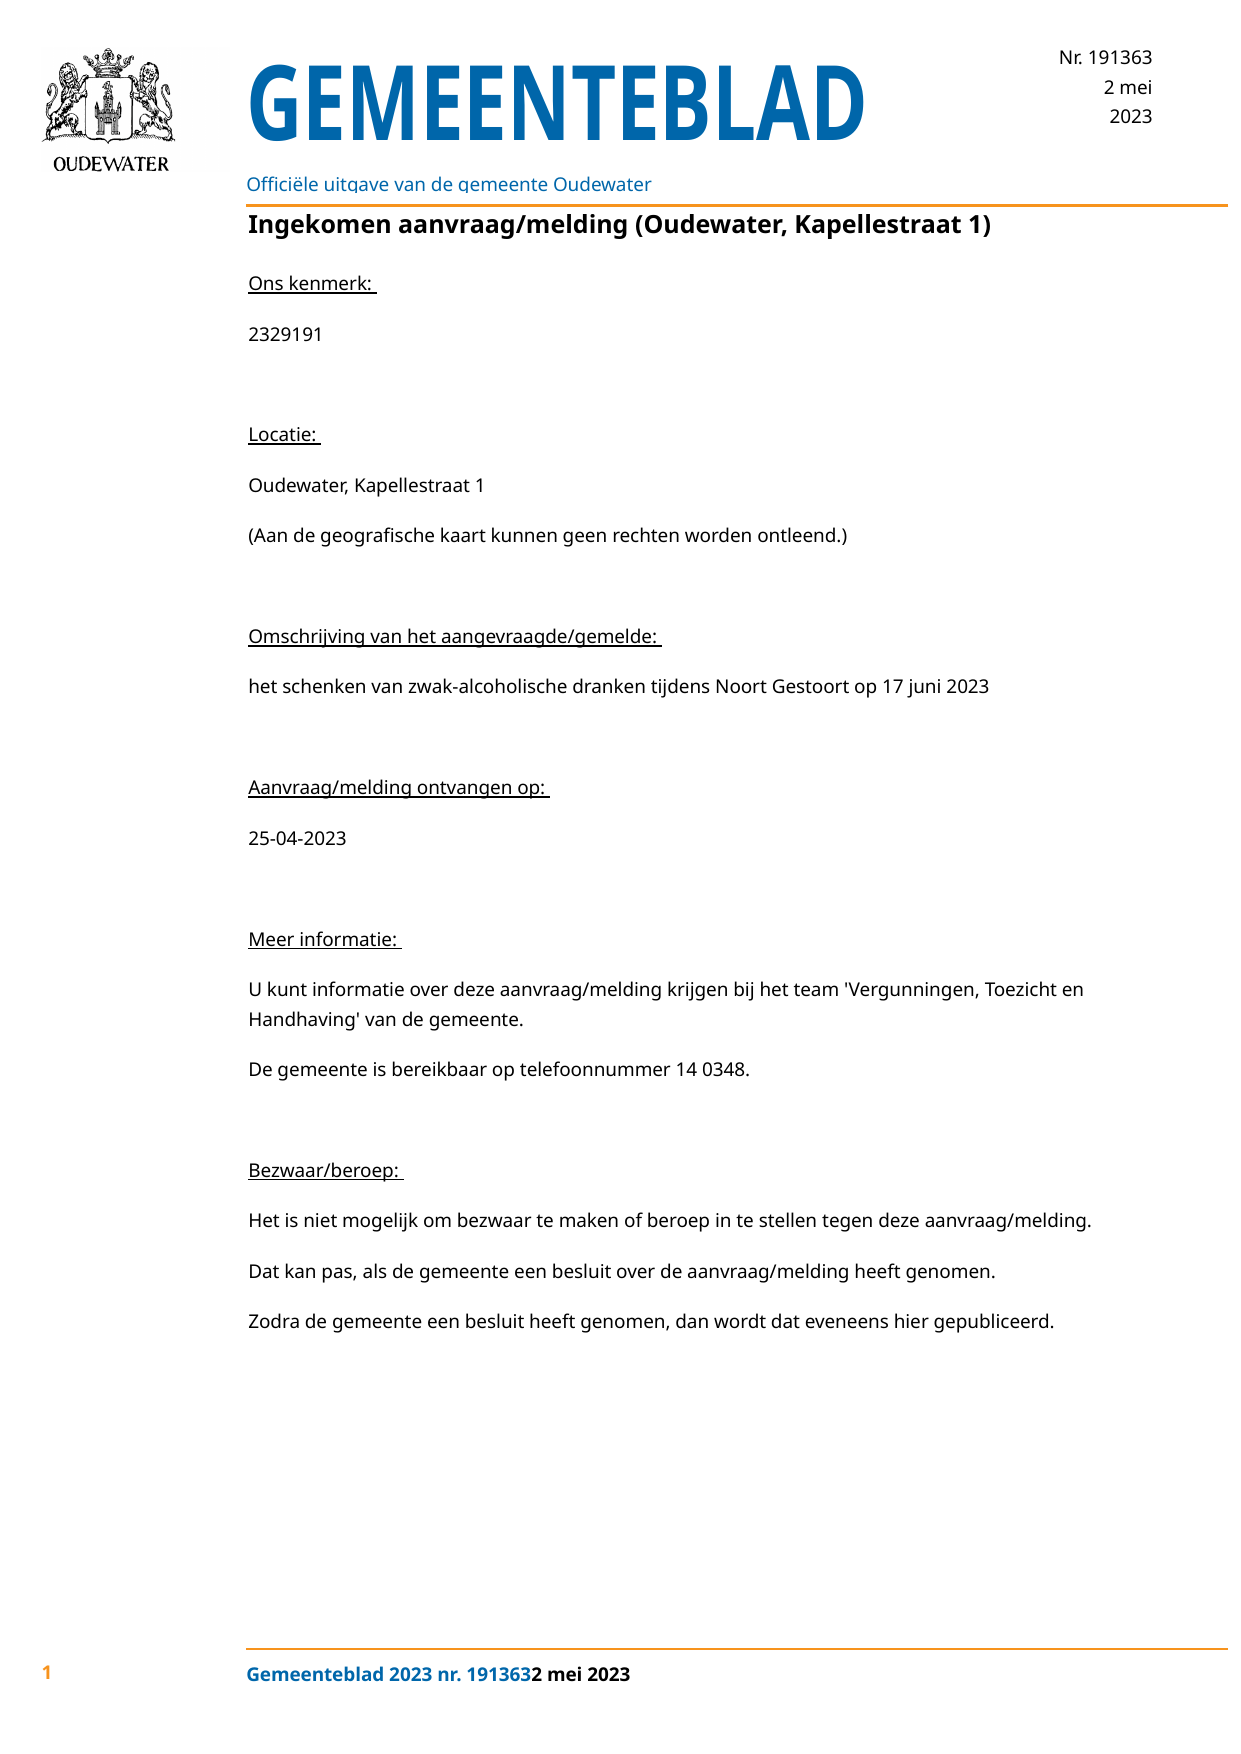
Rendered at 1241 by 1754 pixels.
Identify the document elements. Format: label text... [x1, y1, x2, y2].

text U kunt informatie over deze aanvraag/melding krijgen bij het team 'Vergunningen, Toezicht en Handhaving' van de gemeente. [248, 976, 1152, 1031]
text Omschrijving van het aangevraagde/gemelde: [248, 623, 1152, 649]
text Ingekomen aanvraag/melding (Oudewater, Kapellestraat 1) [248, 207, 1152, 241]
text De gemeente is bereikbaar op telefoonnummer 14 0348. [248, 1056, 1152, 1082]
text Oudewater, Kapellestraat 1 [248, 472, 1152, 498]
text 25-04-2023 [248, 825, 1152, 851]
text het schenken van zwak-alcoholische dranken tijdens Noort Gestoort op 17 juni 2023 [248, 674, 1152, 699]
text 2329191 [248, 321, 1152, 346]
text (Aan de geografische kaart kunnen geen rechten worden ontleend.) [248, 522, 1152, 548]
text Locatie: [248, 422, 1152, 447]
text Meer informatie: [248, 926, 1152, 951]
text Bezwaar/beroep: [248, 1157, 1152, 1183]
text Het is niet mogelijk om bezwaar te maken of beroep in te stellen tegen deze aanvraag/melding. [248, 1207, 1152, 1233]
text Aanvraag/melding ontvangen op: [248, 774, 1152, 800]
picture [41, 47, 231, 172]
text Dat kan pas, als de gemeente een besluit over de aanvraag/melding heeft genomen. [248, 1258, 1152, 1283]
text Zodra de gemeente een besluit heeft genomen, dan wordt dat eveneens hier gepubliceerd. [248, 1308, 1152, 1334]
text Ons kenmerk: [248, 270, 1152, 296]
